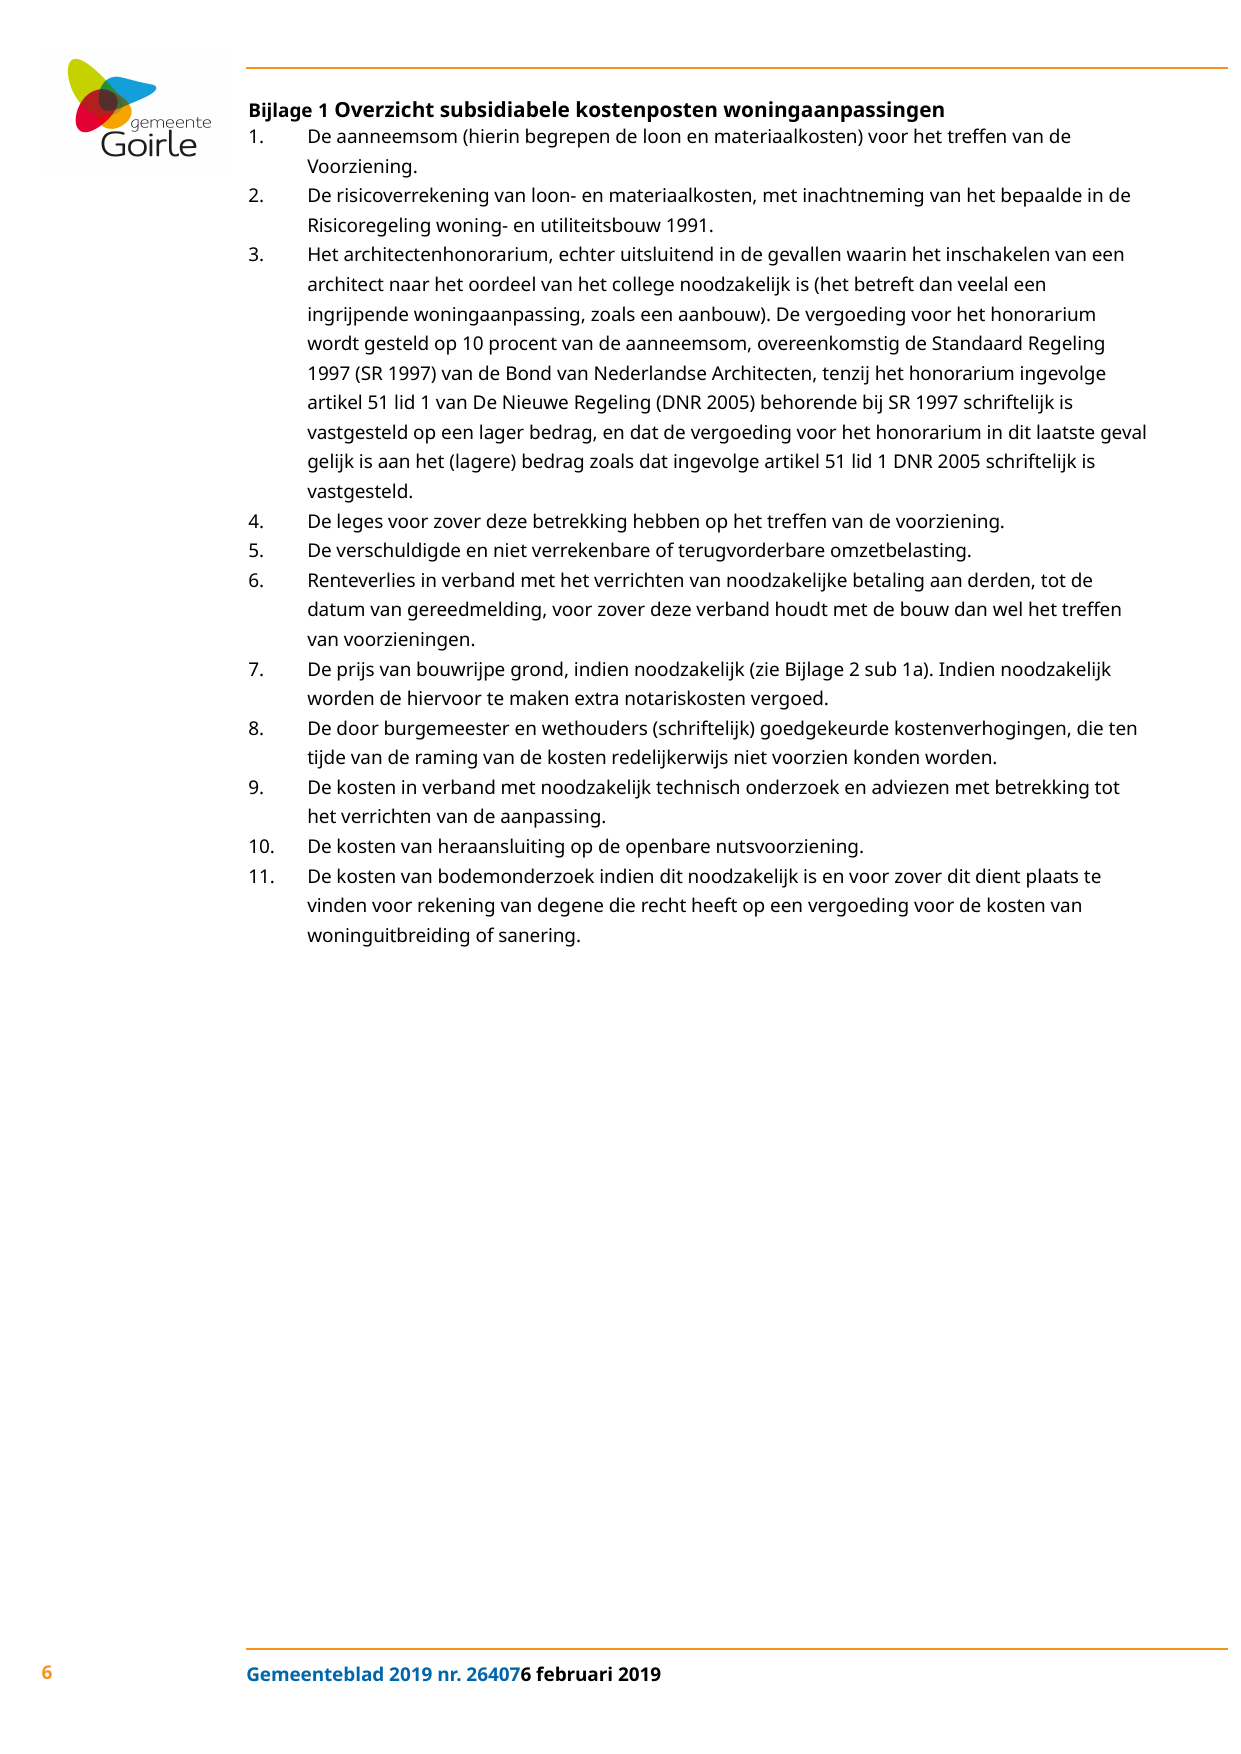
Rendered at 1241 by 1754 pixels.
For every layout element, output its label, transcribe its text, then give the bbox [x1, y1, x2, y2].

list De leges voor zover deze betrekking hebben op het treffen van de voorziening. [248, 508, 1152, 534]
list De kosten van heraansluiting op de openbare nutsvoorziening. [248, 833, 1152, 859]
list De verschuldigde en niet verrekenbare of terugvorderbare omzetbelasting. [248, 537, 1152, 563]
list De kosten in verband met noodzakelijk technisch onderzoek en adviezen met betrekking tot het verrichten van de aanpassing. [248, 774, 1152, 829]
list De prijs van bouwrijpe grond, indien noodzakelijk (zie Bijlage 2 sub 1a). Indien noodzakelijk worden de hiervoor te maken extra notariskosten vergoed. [248, 656, 1152, 711]
list De door burgemeester en wethouders (schriftelijk) goedgekeurde kostenverhogingen, die ten tijde van de raming van de kosten redelijkerwijs niet voorzien konden worden. [248, 715, 1152, 770]
text Bijlage 1 Overzicht subsidiabele kostenposten woningaanpassingen [248, 95, 1152, 123]
picture [41, 47, 231, 172]
list Het architectenhonorarium, echter uitsluitend in de gevallen waarin het inschakelen van een architect naar het oordeel van het college noodzakelijk is (het betreft dan veelal een ingrijpende woningaanpassing, zoals een aanbouw). De vergoeding voor het honorarium wordt gesteld op 10 procent van de aanneemsom, overeenkomstig de Standaard Regeling 1997 (SR 1997) van de Bond van Nederlandse Architecten, tenzij het honorarium ingevolge artikel 51 lid 1 van De Nieuwe Regeling (DNR 2005) behorende bij SR 1997 schriftelijk is vastgesteld op een lager bedrag, en dat de vergoeding voor het honorarium in dit laatste geval gelijk is aan het (lagere) bedrag zoals dat ingevolge artikel 51 lid 1 DNR 2005 schriftelijk is vastgesteld. [248, 242, 1152, 504]
list De aanneemsom (hierin begrepen de loon en materiaalkosten) voor het treffen van de Voorziening. [248, 123, 1152, 179]
list De risicoverrekening van loon- en materiaalkosten, met inachtneming van het bepaalde in de Risicoregeling woning- en utiliteitsbouw 1991. [248, 182, 1152, 238]
list Renteverlies in verband met het verrichten van noodzakelijke betaling aan derden, tot de datum van gereedmelding, voor zover deze verband houdt met de bouw dan wel het treffen van voorzieningen. [248, 567, 1152, 652]
list De kosten van bodemonderzoek indien dit noodzakelijk is en voor zover dit dient plaats te vinden voor rekening van degene die recht heeft op een vergoeding voor de kosten van woninguitbreiding of sanering. [248, 863, 1152, 948]
